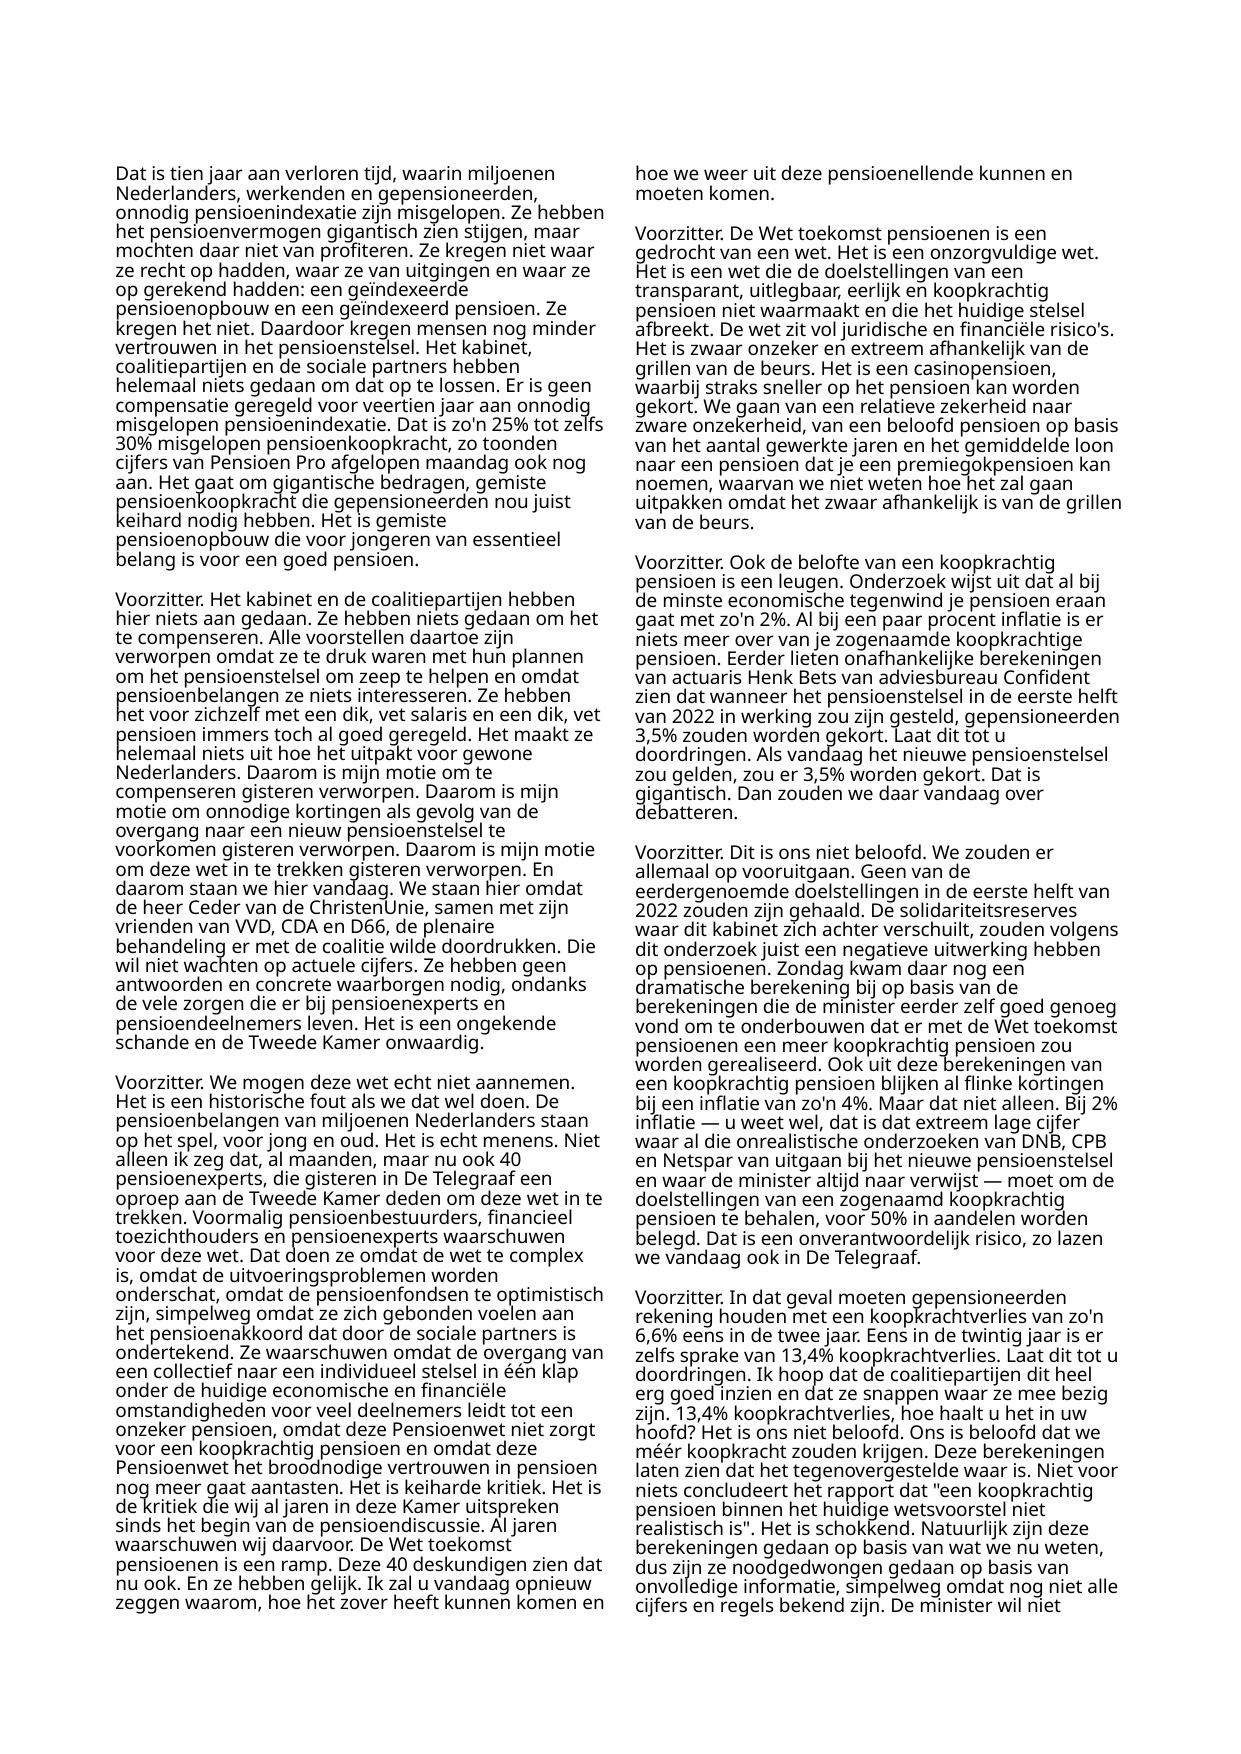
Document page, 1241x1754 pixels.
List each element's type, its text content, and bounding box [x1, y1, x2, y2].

text Voorzitter. Het kabinet en de coalitiepartijen hebben hier niets aan gedaan. Ze hebben niets gedaan om het te compenseren. Alle voorstellen daartoe zijn verworpen omdat ze te druk waren met hun plannen om het pensioenstelsel om zeep te helpen en omdat pensioenbelangen ze niets interesseren. Ze hebben het voor zichzelf met een dik, vet salaris en een dik, vet pensioen immers toch al goed geregeld. Het maakt ze helemaal niets uit hoe het uitpakt voor gewone Nederlanders. Daarom is mijn motie om te compenseren gisteren verworpen. Daarom is mijn motie om onnodige kortingen als gevolg van de overgang naar een nieuw pensioenstelsel te voorkomen gisteren verworpen. Daarom is mijn motie om deze wet in te trekken gisteren verworpen. En daarom staan we hier vandaag. We staan hier omdat de heer Ceder van de ChristenUnie, samen met zijn vrienden van VVD, CDA en D66, de plenaire behandeling er met de coalitie wilde doordrukken. Die wil niet wachten op actuele cijfers. Ze hebben geen antwoorden en concrete waarborgen nodig, ondanks de vele zorgen die er bij pensioenexperts en pensioendeelnemers leven. Het is een ongekende schande en de Tweede Kamer onwaardig. [115, 591, 605, 1053]
text Voorzitter. We mogen deze wet echt niet aannemen. Het is een historische fout als we dat wel doen. De pensioenbelangen van miljoenen Nederlanders staan op het spel, voor jong en oud. Het is echt menens. Niet alleen ik zeg dat, al maanden, maar nu ook 40 pensioenexperts, die gisteren in De Telegraaf een oproep aan de Tweede Kamer deden om deze wet in te trekken. Voormalig pensioenbestuurders, financieel toezichthouders en pensioenexperts waarschuwen voor deze wet. Dat doen ze omdat de wet te complex is, omdat de uitvoeringsproblemen worden onderschat, omdat de pensioenfondsen te optimistisch zijn, simpelweg omdat ze zich gebonden voelen aan het pensioenakkoord dat door de sociale partners is ondertekend. Ze waarschuwen omdat de overgang van een collectief naar een individueel stelsel in één klap onder de huidige economische en financiële omstandigheden voor veel deelnemers leidt tot een onzeker pensioen, omdat deze Pensioenwet niet zorgt voor een koopkrachtig pensioen en omdat deze Pensioenwet het broodnodige vertrouwen in pensioen nog meer gaat aantasten. Het is keiharde kritiek. Het is de kritiek die wij al jaren in deze Kamer uitspreken sinds het begin van de pensioendiscussie. Al jaren waarschuwen wij daarvoor. De Wet toekomst pensioenen is een ramp. Deze 40 deskundigen zien dat nu ook. En ze hebben gelijk. Ik zal u vandaag opnieuw zeggen waarom, hoe het zover heeft kunnen komen en [115, 1074, 605, 1613]
text Voorzitter. In dat geval moeten gepensioneerden rekening houden met een koopkrachtverlies van zo'n 6,6% eens in de twee jaar. Eens in de twintig jaar is er zelfs sprake van 13,4% koopkrachtverlies. Laat dit tot u doordringen. Ik hoop dat de coalitiepartijen dit heel erg goed inzien en dat ze snappen waar ze mee bezig zijn. 13,4% koopkrachtverlies, hoe haalt u het in uw hoofd? Het is ons niet beloofd. Ons is beloofd dat we méér koopkracht zouden krijgen. Deze berekeningen laten zien dat het tegenovergestelde waar is. Niet voor niets concludeert het rapport dat "een koopkrachtig pensioen binnen het huidige wetsvoorstel niet realistisch is". Het is schokkend. Natuurlijk zijn deze berekeningen gedaan op basis van wat we nu weten, dus zijn ze noodgedwongen gedaan op basis van onvolledige informatie, simpelweg omdat nog niet alle cijfers en regels bekend zijn. De minister wil niet [635, 1289, 1125, 1616]
text hoe we weer uit deze pensioenellende kunnen en moeten komen. [635, 165, 1125, 204]
text Voorzitter. Dit is ons niet beloofd. We zouden er allemaal op vooruitgaan. Geen van de eerdergenoemde doelstellingen in de eerste helft van 2022 zouden zijn gehaald. De solidariteitsreserves waar dit kabinet zich achter verschuilt, zouden volgens dit onderzoek juist een negatieve uitwerking hebben op pensioenen. Zondag kwam daar nog een dramatische berekening bij op basis van de berekeningen die de minister eerder zelf goed genoeg vond om te onderbouwen dat er met de Wet toekomst pensioenen een meer koopkrachtig pensioen zou worden gerealiseerd. Ook uit deze berekeningen van een koopkrachtig pensioen blijken al flinke kortingen bij een inflatie van zo'n 4%. Maar dat niet alleen. Bij 2% inflatie — u weet wel, dat is dat extreem lage cijfer waar al die onrealistische onderzoeken van DNB, CPB en Netspar van uitgaan bij het nieuwe pensioenstelsel en waar de minister altijd naar verwijst — moet om de doelstellingen van een zogenaamd koopkrachtig pensioen te behalen, voor 50% in aandelen worden belegd. Dat is een onverantwoordelijk risico, zo lazen we vandaag ook in De Telegraaf. [635, 844, 1125, 1268]
text Voorzitter. De Wet toekomst pensioenen is een gedrocht van een wet. Het is een onzorgvuldige wet. Het is een wet die de doelstellingen van een transparant, uitlegbaar, eerlijk en koopkrachtig pensioen niet waarmaakt en die het huidige stelsel afbreekt. De wet zit vol juridische en financiële risico's. Het is zwaar onzeker en extreem afhankelijk van de grillen van de beurs. Het is een casinopensioen, waarbij straks sneller op het pensioen kan worden gekort. We gaan van een relatieve zekerheid naar zware onzekerheid, van een beloofd pensioen op basis van het aantal gewerkte jaren en het gemiddelde loon naar een pensioen dat je een premiegokpensioen kan noemen, waarvan we niet weten hoe het zal gaan uitpakken omdat het zwaar afhankelijk is van de grillen van de beurs. [635, 224, 1125, 533]
text Dat is tien jaar aan verloren tijd, waarin miljoenen Nederlanders, werkenden en gepensioneerden, onnodig pensioenindexatie zijn misgelopen. Ze hebben het pensioenvermogen gigantisch zien stijgen, maar mochten daar niet van profiteren. Ze kregen niet waar ze recht op hadden, waar ze van uitgingen en waar ze op gerekend hadden: een geïndexeerde pensioenopbouw en een geïndexeerd pensioen. Ze kregen het niet. Daardoor kregen mensen nog minder vertrouwen in het pensioenstelsel. Het kabinet, coalitiepartijen en de sociale partners hebben helemaal niets gedaan om dat op te lossen. Er is geen compensatie geregeld voor veertien jaar aan onnodig misgelopen pensioenindexatie. Dat is zo'n 25% tot zelfs 30% misgelopen pensioenkoopkracht, zo toonden cijfers van Pensioen Pro afgelopen maandag ook nog aan. Het gaat om gigantische bedragen, gemiste pensioenkoopkracht die gepensioneerden nou juist keihard nodig hebben. Het is gemiste pensioenopbouw die voor jongeren van essentieel belang is voor een goed pensioen. [115, 165, 605, 570]
text Voorzitter. Ook de belofte van een koopkrachtig pensioen is een leugen. Onderzoek wijst uit dat al bij de minste economische tegenwind je pensioen eraan gaat met zo'n 2%. Al bij een paar procent inflatie is er niets meer over van je zogenaamde koopkrachtige pensioen. Eerder lieten onafhankelijke berekeningen van actuaris Henk Bets van adviesbureau Confident zien dat wanneer het pensioenstelsel in de eerste helft van 2022 in werking zou zijn gesteld, gepensioneerden 3,5% zouden worden gekort. Laat dit tot u doordringen. Als vandaag het nieuwe pensioenstelsel zou gelden, zou er 3,5% worden gekort. Dat is gigantisch. Dan zouden we daar vandaag over debatteren. [635, 554, 1125, 823]
